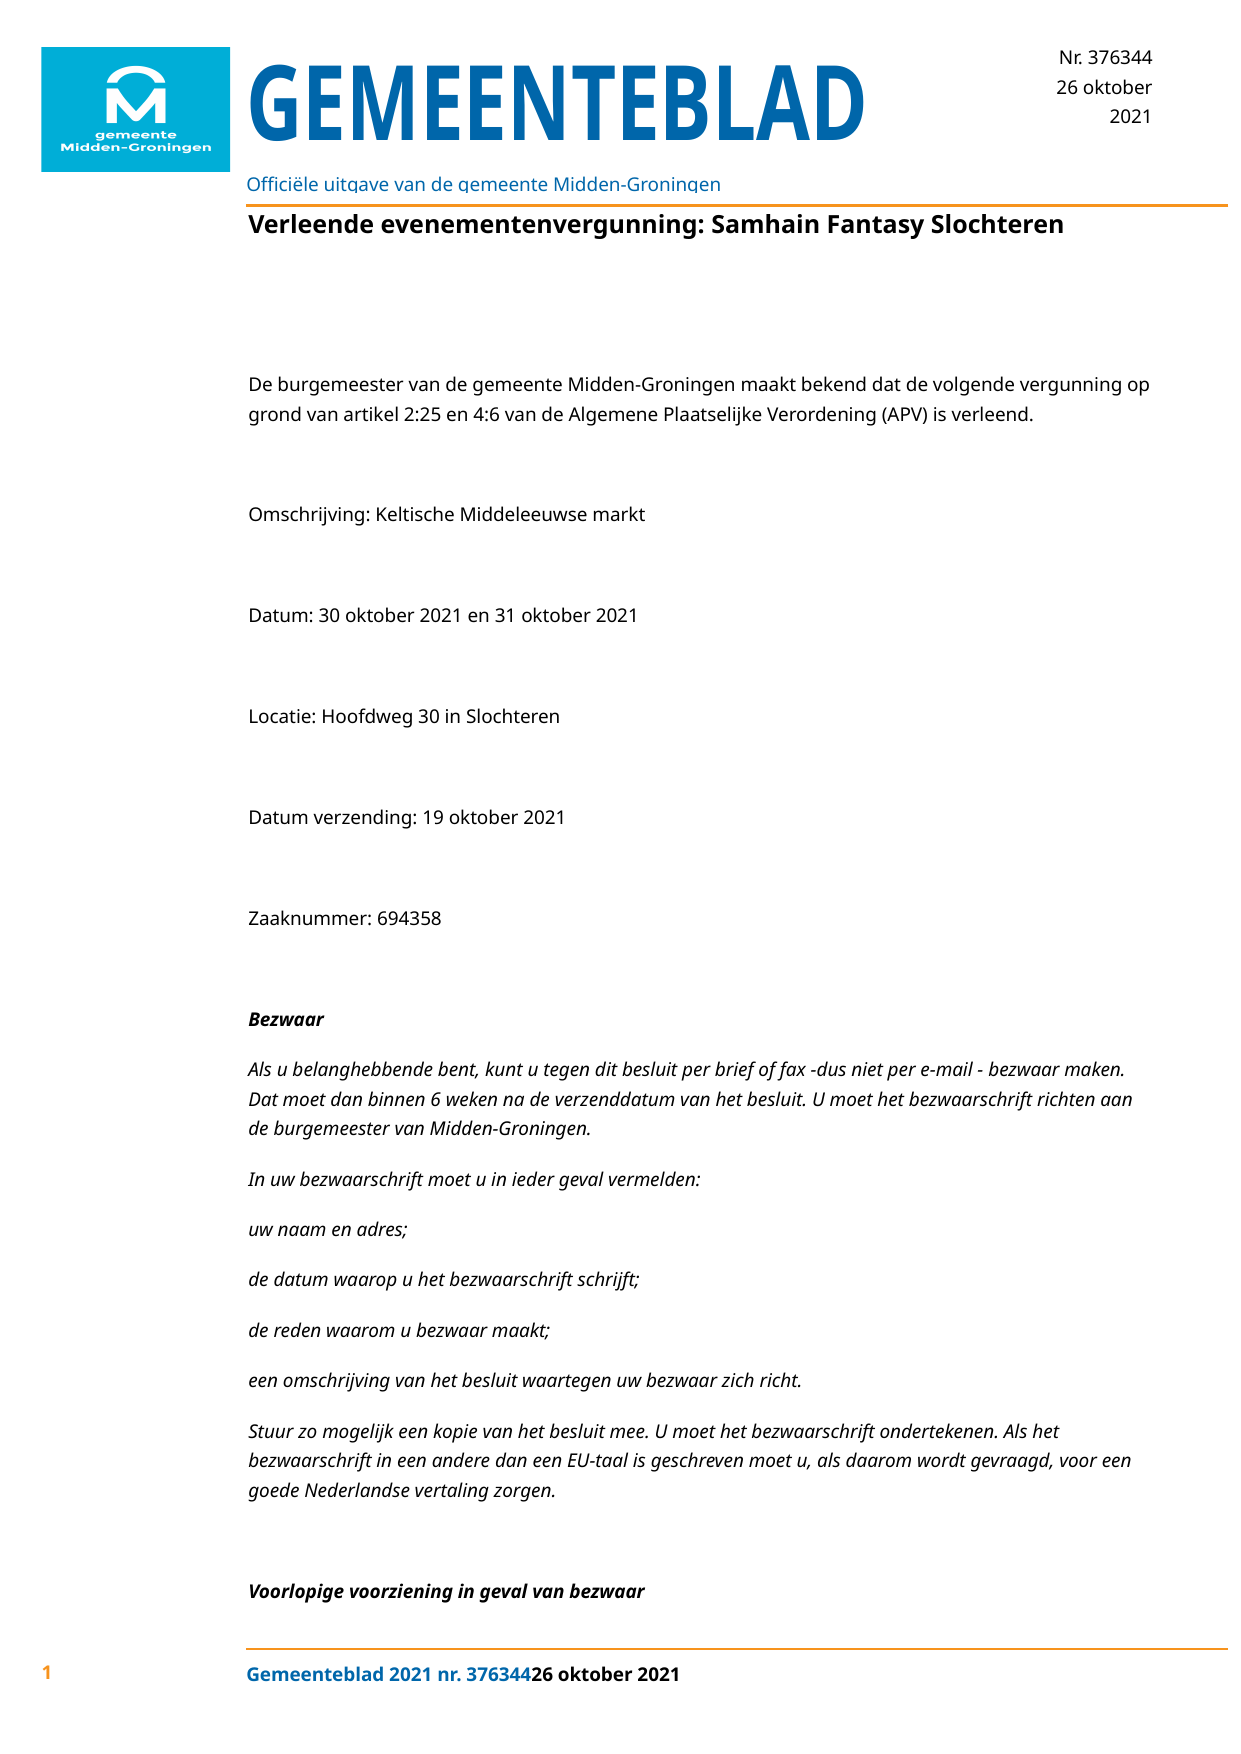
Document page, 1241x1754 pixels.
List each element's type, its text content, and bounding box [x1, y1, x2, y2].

text de reden waarom u bezwaar maakt; [248, 1317, 1152, 1343]
text Datum verzending: 19 oktober 2021 [248, 804, 1152, 830]
text Locatie: Hoofdweg 30 in Slochteren [248, 703, 1152, 729]
text Als u belanghebbende bent, kunt u tegen dit besluit per brief of fax -dus niet per e-mail - bezwaar maken. Dat moet dan binnen 6 weken na de verzenddatum van het besluit. U moet het bezwaarschrift richten aan de burgemeester van Midden-Groningen. [248, 1056, 1152, 1141]
text uw naam en adres; [248, 1216, 1152, 1242]
text In uw bezwaarschrift moet u in ieder geval vermelden: [248, 1166, 1152, 1191]
text Stuur zo mogelijk een kopie van het besluit mee. U moet het bezwaarschrift ondertekenen. Als het bezwaarschrift in een andere dan een EU-taal is geschreven moet u, als daarom wordt gevraagd, voor een goede Nederlandse vertaling zorgen. [248, 1418, 1152, 1503]
text Zaaknummer: 694358 [248, 905, 1152, 931]
text De burgemeester van de gemeente Midden-Groningen maakt bekend dat de volgende vergunning op grond van artikel 2:25 en 4:6 van de Algemene Plaatselijke Verordening (APV) is verleend. [248, 371, 1152, 426]
text Omschrijving: Keltische Middeleeuwse markt [248, 502, 1152, 527]
text Datum: 30 oktober 2021 en 31 oktober 2021 [248, 602, 1152, 628]
text de datum waarop u het bezwaarschrift schrijft; [248, 1267, 1152, 1292]
picture [107, 89, 165, 122]
picture [108, 66, 164, 82]
text Bezwaar [248, 1006, 1152, 1031]
picture [184, 146, 190, 153]
text een omschrijving van het besluit waartegen uw bezwaar zich richt. [248, 1367, 1152, 1393]
text Verleende evenementenvergunning: Samhain Fantasy Slochteren [248, 207, 1152, 241]
text Voorlopige voorziening in geval van bezwaar [248, 1578, 1152, 1603]
